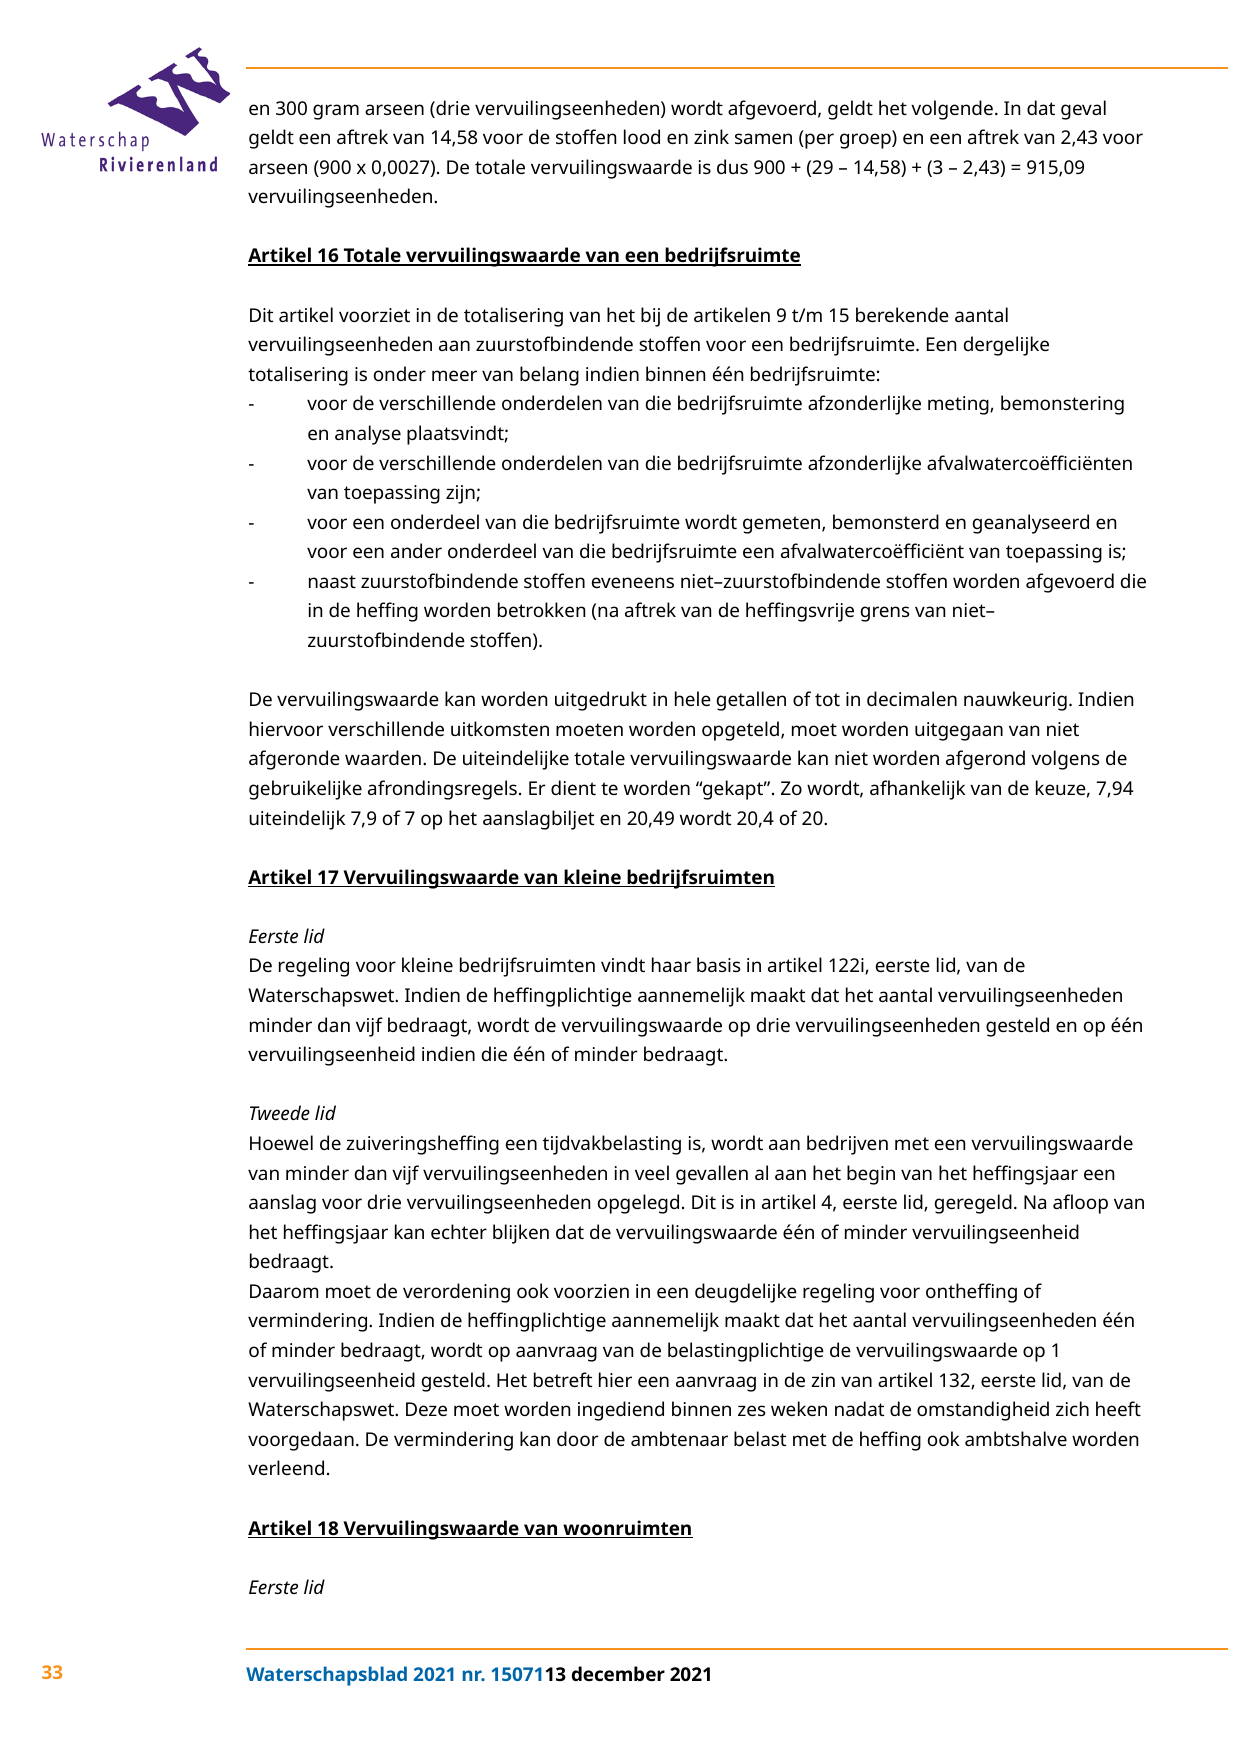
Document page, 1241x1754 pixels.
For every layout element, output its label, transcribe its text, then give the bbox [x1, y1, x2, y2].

text Eerste lid [248, 1574, 1152, 1600]
text Tweede lid [248, 1101, 1152, 1126]
text De regeling voor kleine bedrijfsruimten vindt haar basis in artikel 122i, eerste lid, van de Waterschapswet. Indien de heffingplichtige aannemelijk maakt dat het aantal vervuilingseenheden minder dan vijf bedraagt, wordt de vervuilingswaarde op drie vervuilingseenheden gesteld en op één vervuilingseenheid indien die één of minder bedraagt. [248, 953, 1152, 1067]
picture [41, 47, 231, 172]
text Artikel 16 Totale vervuilingswaarde van een bedrijfsruimte [248, 243, 1152, 268]
list voor de verschillende onderdelen van die bedrijfsruimte afzonderlijke afvalwatercoëfficiënten van toepassing zijn; [248, 450, 1152, 505]
list voor een onderdeel van die bedrijfsruimte wordt gemeten, bemonsterd en geanalyseerd en voor een ander onderdeel van die bedrijfsruimte een afvalwatercoëfficiënt van toepassing is; [248, 509, 1152, 564]
text Hoewel de zuiveringsheffing een tijdvakbelasting is, wordt aan bedrijven met een vervuilingswaarde van minder dan vijf vervuilingseenheden in veel gevallen al aan het begin van het heffingsjaar een aanslag voor drie vervuilingseenheden opgelegd. Dit is in artikel 4, eerste lid, geregeld. Na afloop van het heffingsjaar kan echter blijken dat de vervuilingswaarde één of minder vervuilingseenheid bedraagt. [248, 1130, 1152, 1274]
text De vervuilingswaarde kan worden uitgedrukt in hele getallen of tot in decimalen nauwkeurig. Indien hiervoor verschillende uitkomsten moeten worden opgeteld, moet worden uitgegaan van niet afgeronde waarden. De uiteindelijke totale vervuilingswaarde kan niet worden afgerond volgens de gebruikelijke afrondingsregels. Er dient te worden “gekapt”. Zo wordt, afhankelijk van de keuze, 7,94 uiteindelijk 7,9 of 7 op het aanslagbiljet en 20,49 wordt 20,4 of 20. [248, 686, 1152, 831]
text Artikel 17 Vervuilingswaarde van kleine bedrijfsruimten [248, 864, 1152, 890]
text Daarom moet de verordening ook voorzien in een deugdelijke regeling voor ontheffing of vermindering. Indien de heffingplichtige aannemelijk maakt dat het aantal vervuilingseenheden één of minder bedraagt, wordt op aanvraag van de belastingplichtige de vervuilingswaarde op 1 vervuilingseenheid gesteld. Het betreft hier een aanvraag in de zin van artikel 132, eerste lid, van de Waterschapswet. Deze moet worden ingediend binnen zes weken nadat de omstandigheid zich heeft voorgedaan. De vermindering kan door de ambtenaar belast met de heffing ook ambtshalve worden verleend. [248, 1278, 1152, 1481]
text Dit artikel voorziet in de totalisering van het bij de artikelen 9 t/m 15 berekende aantal vervuilingseenheden aan zuurstofbindende stoffen voor een bedrijfsruimte. Een dergelijke totalisering is onder meer van belang indien binnen één bedrijfsruimte: [248, 302, 1152, 387]
text Artikel 18 Vervuilingswaarde van woonruimten [248, 1515, 1152, 1541]
text en 300 gram arseen (drie vervuilingseenheden) wordt afgevoerd, geldt het volgende. In dat geval geldt een aftrek van 14,58 voor de stoffen lood en zink samen (per groep) en een aftrek van 2,43 voor arseen (900 x 0,0027). De totale vervuilingswaarde is dus 900 + (29 – 14,58) + (3 – 2,43) = 915,09 vervuilingseenheden. [248, 95, 1152, 209]
list naast zuurstofbindende stoffen eveneens niet–zuurstofbindende stoffen worden afgevoerd die in de heffing worden betrokken (na aftrek van de heffingsvrije grens van niet–zuurstofbindende stoffen). [248, 568, 1152, 653]
text Eerste lid [248, 923, 1152, 949]
list voor de verschillende onderdelen van die bedrijfsruimte afzonderlijke meting, bemonstering en analyse plaatsvindt; [248, 391, 1152, 446]
